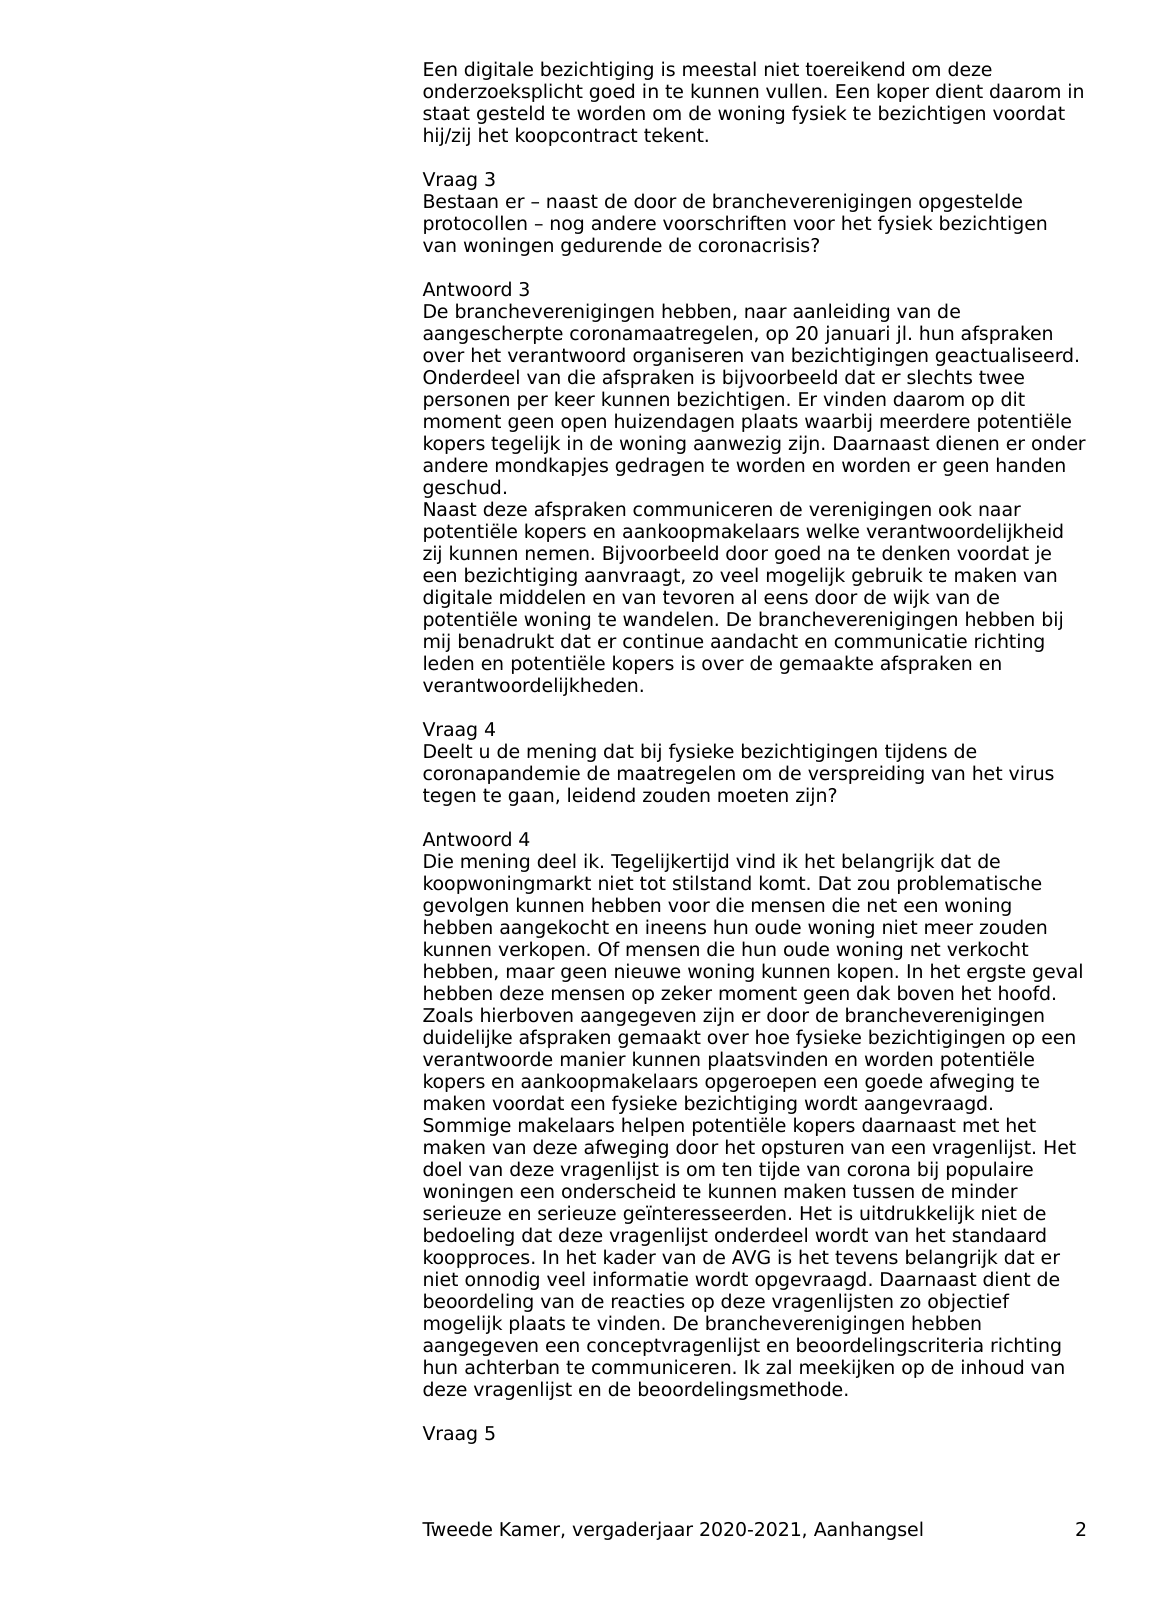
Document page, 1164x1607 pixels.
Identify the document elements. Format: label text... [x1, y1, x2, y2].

text Antwoord 4 [422, 829, 1087, 851]
text Naast deze afspraken communiceren de verenigingen ook naar potentiële kopers en aankoopmakelaars welke verantwoordelijkheid zij kunnen nemen. Bijvoorbeeld door goed na te denken voordat je een bezichtiging aanvraagt, zo veel mogelijk gebruik te maken van digitale middelen en van tevoren al eens door de wijk van de potentiële woning te wandelen. De brancheverenigingen hebben bij mij benadrukt dat er continue aandacht en communicatie richting leden en potentiële kopers is over de gemaakte afspraken en verantwoordelijkheden. [422, 499, 1087, 697]
text Vraag 3 [422, 169, 1087, 191]
text Vraag 4 [422, 719, 1087, 741]
text Deelt u de mening dat bij fysieke bezichtigingen tijdens de coronapandemie de maatregelen om de verspreiding van het virus tegen te gaan, leidend zouden moeten zijn? [422, 741, 1087, 807]
text Die mening deel ik. Tegelijkertijd vind ik het belangrijk dat de koopwoningmarkt niet tot stilstand komt. Dat zou problematische gevolgen kunnen hebben voor die mensen die net een woning hebben aangekocht en ineens hun oude woning niet meer zouden kunnen verkopen. Of mensen die hun oude woning net verkocht hebben, maar geen nieuwe woning kunnen kopen. In het ergste geval hebben deze mensen op zeker moment geen dak boven het hoofd. Zoals hierboven aangegeven zijn er door de brancheverenigingen duidelijke afspraken gemaakt over hoe fysieke bezichtigingen op een verantwoorde manier kunnen plaatsvinden en worden potentiële kopers en aankoopmakelaars opgeroepen een goede afweging te maken voordat een fysieke bezichtiging wordt aangevraagd. [422, 851, 1087, 1115]
text De brancheverenigingen hebben, naar aanleiding van de aangescherpte coronamaatregelen, op 20 januari jl. hun afspraken over het verantwoord organiseren van bezichtigingen geactualiseerd. Onderdeel van die afspraken is bijvoorbeeld dat er slechts twee personen per keer kunnen bezichtigen. Er vinden daarom op dit moment geen open huizendagen plaats waarbij meerdere potentiële kopers tegelijk in de woning aanwezig zijn. Daarnaast dienen er onder andere mondkapjes gedragen te worden en worden er geen handen geschud. [422, 301, 1087, 499]
text Een digitale bezichtiging is meestal niet toereikend om deze onderzoeksplicht goed in te kunnen vullen. Een koper dient daarom in staat gesteld te worden om de woning fysiek te bezichtigen voordat hij/zij het koopcontract tekent. [422, 59, 1087, 147]
text Sommige makelaars helpen potentiële kopers daarnaast met het maken van deze afweging door het opsturen van een vragenlijst. Het doel van deze vragenlijst is om ten tijde van corona bij populaire woningen een onderscheid te kunnen maken tussen de minder serieuze en serieuze geïnteresseerden. Het is uitdrukkelijk niet de bedoeling dat deze vragenlijst onderdeel wordt van het standaard koopproces. In het kader van de AVG is het tevens belangrijk dat er niet onnodig veel informatie wordt opgevraagd. Daarnaast dient de beoordeling van de reacties op deze vragenlijsten zo objectief mogelijk plaats te vinden. De brancheverenigingen hebben aangegeven een conceptvragenlijst en beoordelingscriteria richting hun achterban te communiceren. Ik zal meekijken op de inhoud van deze vragenlijst en de beoordelingsmethode. [422, 1115, 1087, 1401]
text Vraag 5 [422, 1423, 1087, 1445]
text Bestaan er – naast de door de brancheverenigingen opgestelde protocollen – nog andere voorschriften voor het fysiek bezichtigen van woningen gedurende de coronacrisis? [422, 191, 1087, 257]
text Antwoord 3 [422, 279, 1087, 301]
